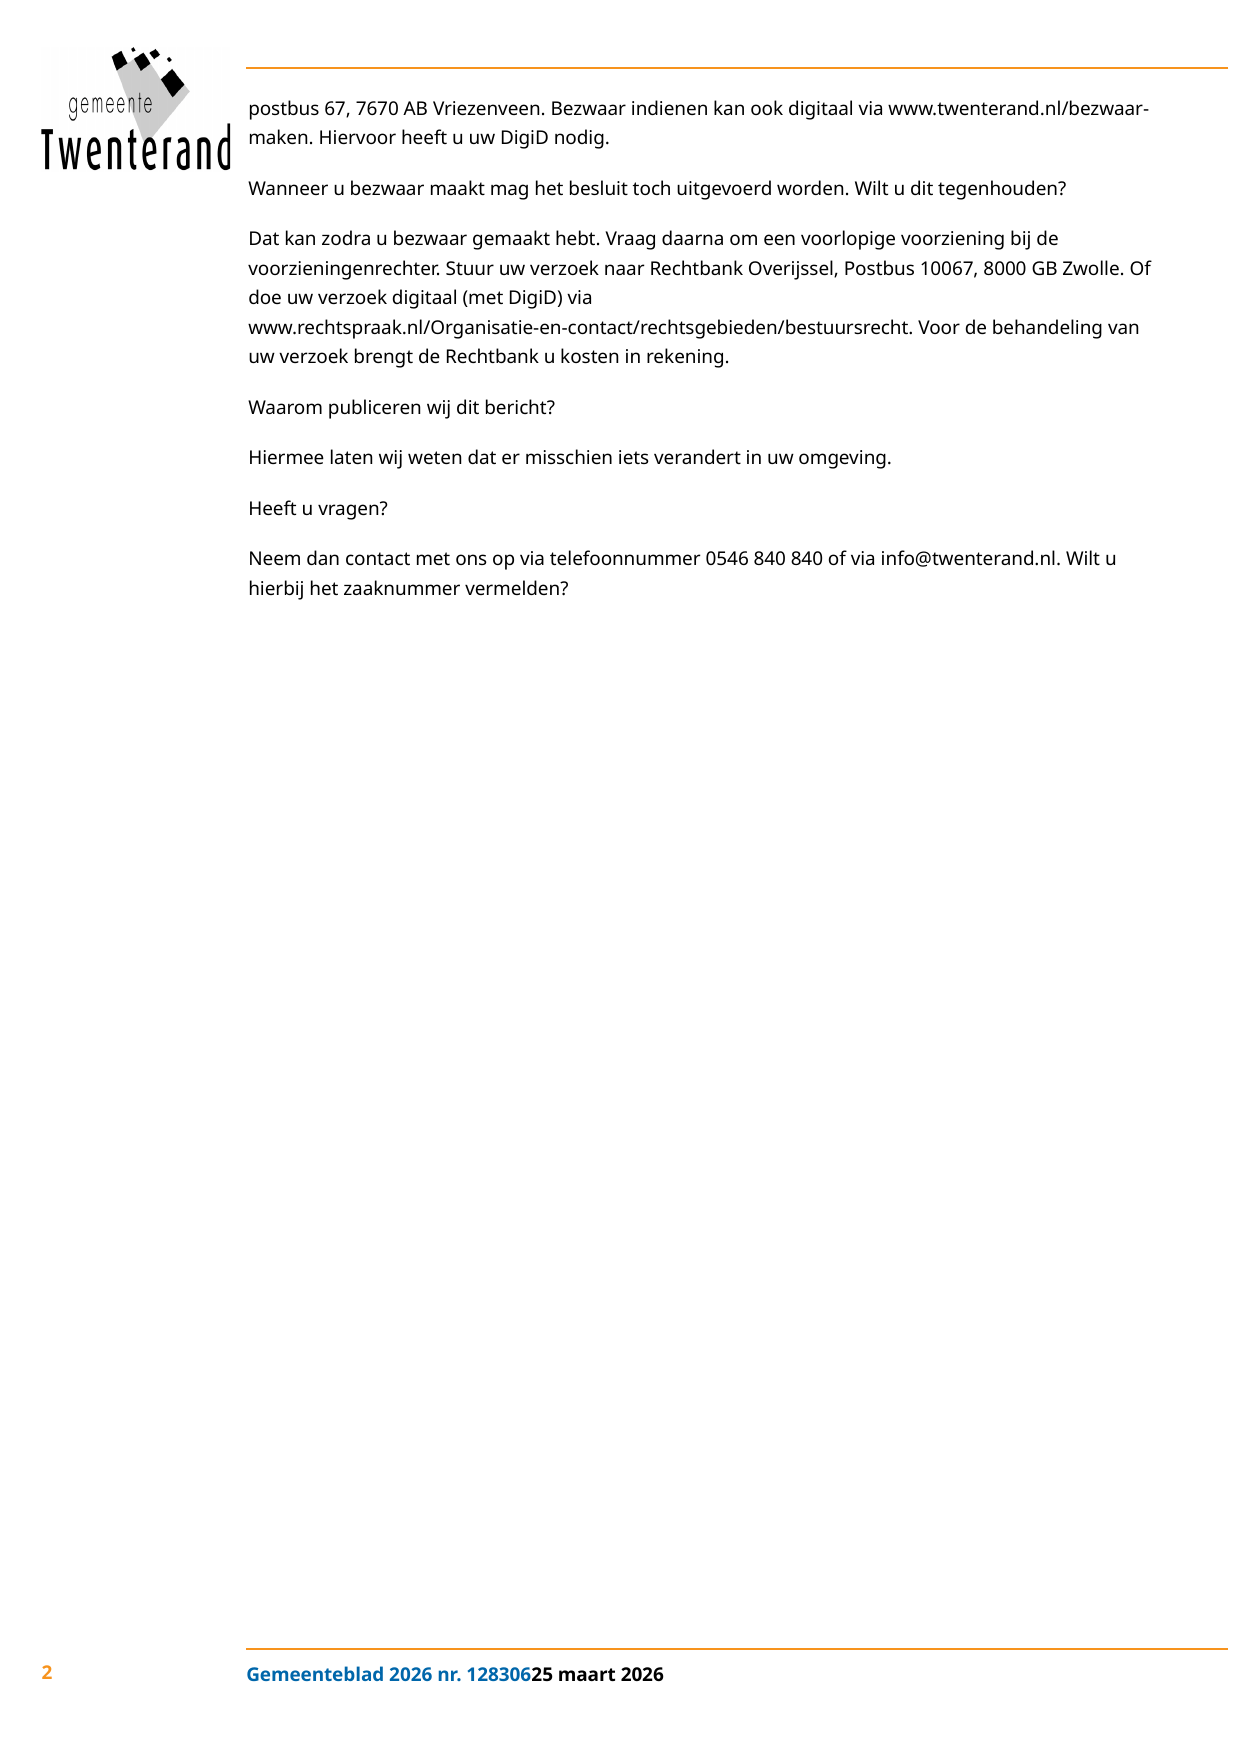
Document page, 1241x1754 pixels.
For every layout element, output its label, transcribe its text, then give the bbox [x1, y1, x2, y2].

text Heeft u vragen? [248, 495, 1152, 521]
text Neem dan contact met ons op via telefoonnummer 0546 840 840 of via info@twenterand.nl. Wilt u hierbij het zaaknummer vermelden? [248, 545, 1152, 601]
text Wanneer u bezwaar maakt mag het besluit toch uitgevoerd worden. Wilt u dit tegenhouden? [248, 175, 1152, 201]
text Hiermee laten wij weten dat er misschien iets verandert in uw omgeving. [248, 444, 1152, 470]
text postbus 67, 7670 AB Vriezenveen. Bezwaar indienen kan ook digitaal via www.twenterand.nl/bezwaar-maken. Hiervoor heeft u uw DigiD nodig. [248, 95, 1152, 150]
text Waarom publiceren wij dit bericht? [248, 394, 1152, 420]
text Dat kan zodra u bezwaar gemaakt hebt. Vraag daarna om een voorlopige voorziening bij de voorzieningenrechter. Stuur uw verzoek naar Rechtbank Overijssel, Postbus 10067, 8000 GB Zwolle. Of doe uw verzoek digitaal (met DigiD) via www.rechtspraak.nl/Organisatie-en-contact/rechtsgebieden/bestuursrecht. Voor de behandeling van uw verzoek brengt de Rechtbank u kosten in rekening. [248, 225, 1152, 369]
picture [41, 47, 231, 172]
